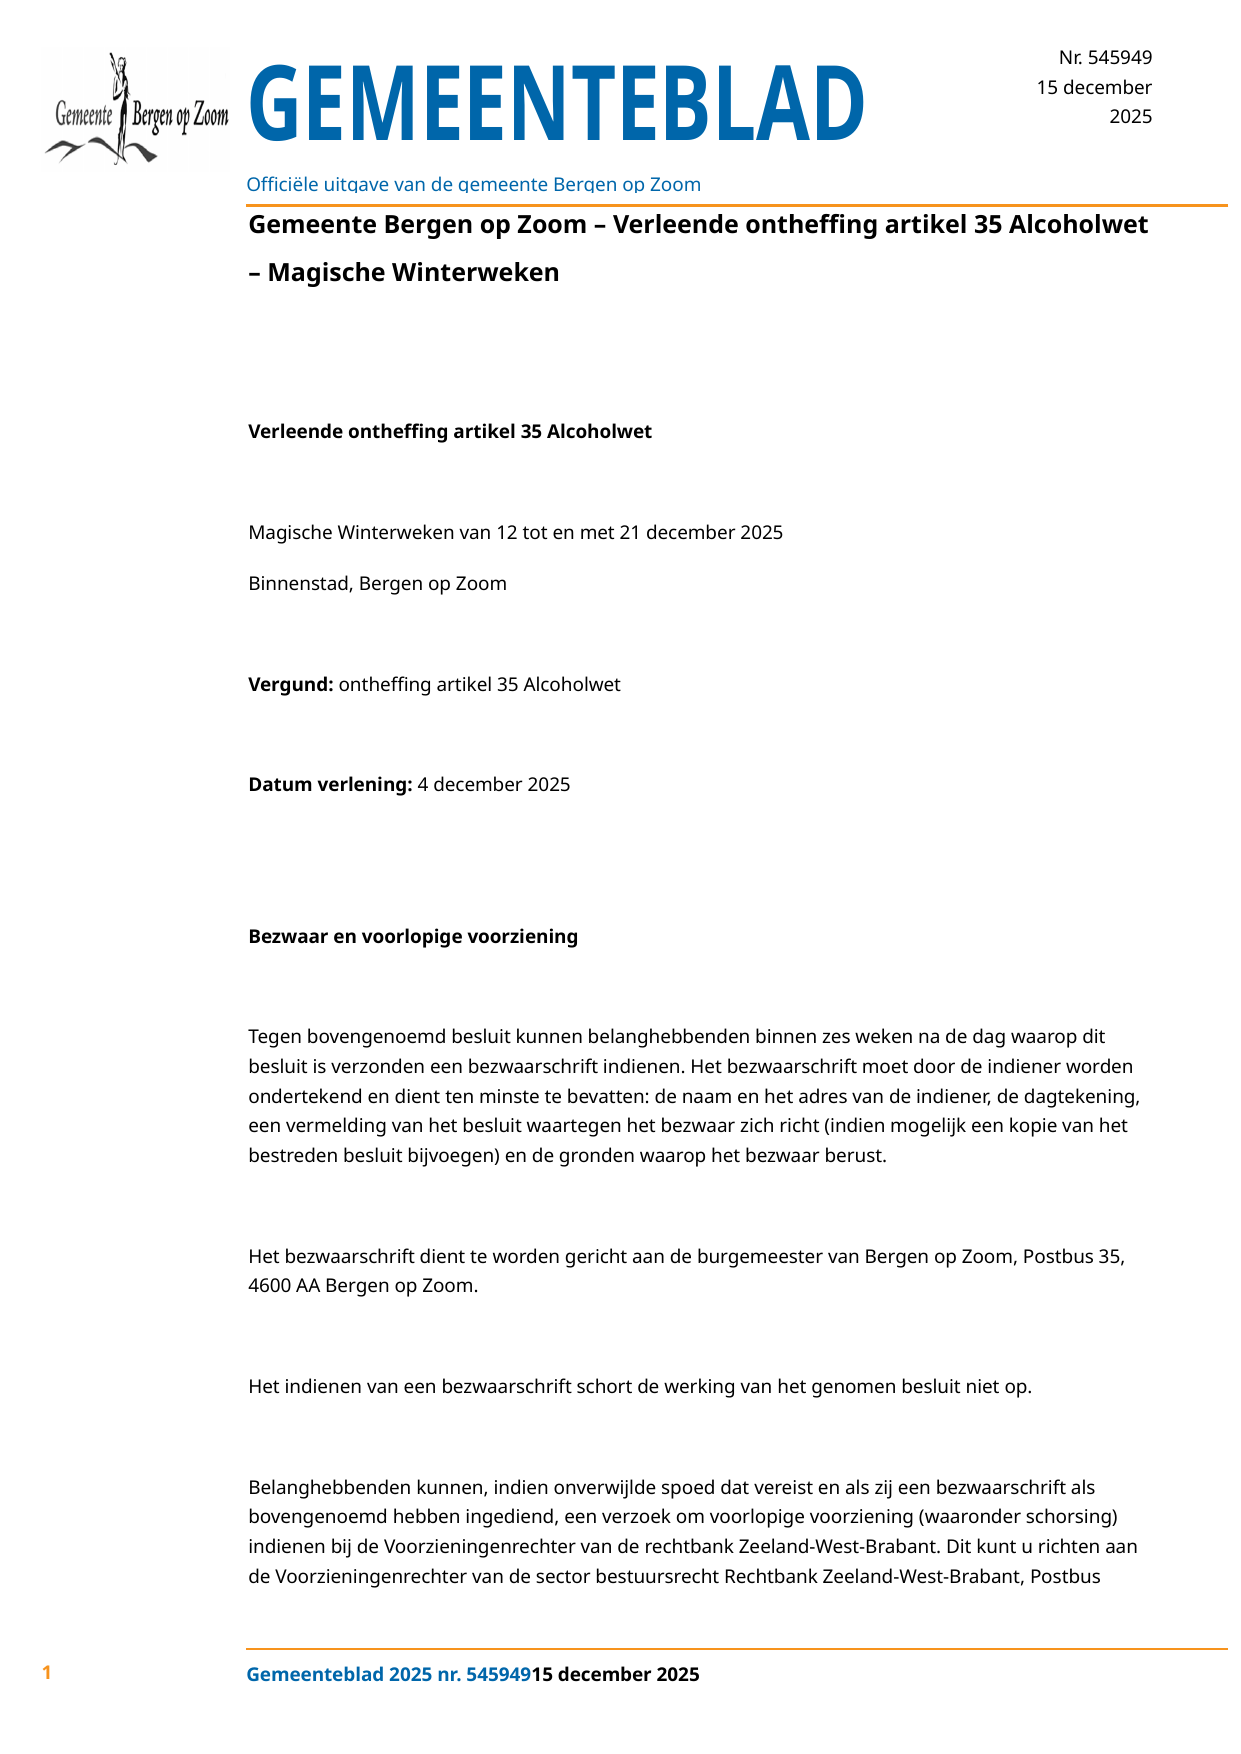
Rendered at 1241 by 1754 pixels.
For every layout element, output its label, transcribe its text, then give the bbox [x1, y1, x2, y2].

text Gemeente Bergen op Zoom – Verleende ontheffing artikel 35 Alcoholwet – Magische Winterweken [248, 207, 1152, 288]
text Bezwaar en voorlopige voorziening [248, 923, 1152, 949]
text Het indienen van een bezwaarschrift schort de werking van het genomen besluit niet op. [248, 1373, 1152, 1399]
text Vergund: ontheffing artikel 35 Alcoholwet [248, 671, 1152, 697]
text Het bezwaarschrift dient te worden gericht aan de burgemeester van Bergen op Zoom, Postbus 35, 4600 AA Bergen op Zoom. [248, 1243, 1152, 1298]
text Binnenstad, Bergen op Zoom [248, 570, 1152, 596]
text Belanghebbenden kunnen, indien onverwijlde spoed dat vereist en als zij een bezwaarschrift als bovengenoemd hebben ingediend, een verzoek om voorlopige voorziening (waaronder schorsing) indienen bij de Voorzieningenrechter van de rechtbank Zeeland-West-Brabant. Dit kunt u richten aan de Voorzieningenrechter van de sector bestuursrecht Rechtbank Zeeland-West-Brabant, Postbus [248, 1474, 1152, 1589]
text Verleende ontheffing artikel 35 Alcoholwet [248, 419, 1152, 444]
text Datum verlening: 4 december 2025 [248, 772, 1152, 797]
text Magische Winterweken van 12 tot en met 21 december 2025 [248, 519, 1152, 545]
picture [41, 47, 231, 172]
text Tegen bovengenoemd besluit kunnen belanghebbenden binnen zes weken na de dag waarop dit besluit is verzonden een bezwaarschrift indienen. Het bezwaarschrift moet door de indiener worden ondertekend en dient ten minste te bevatten: de naam en het adres van de indiener, de dagtekening, een vermelding van het besluit waartegen het bezwaar zich richt (indien mogelijk een kopie van het bestreden besluit bijvoegen) en de gronden waarop het bezwaar berust. [248, 1024, 1152, 1168]
